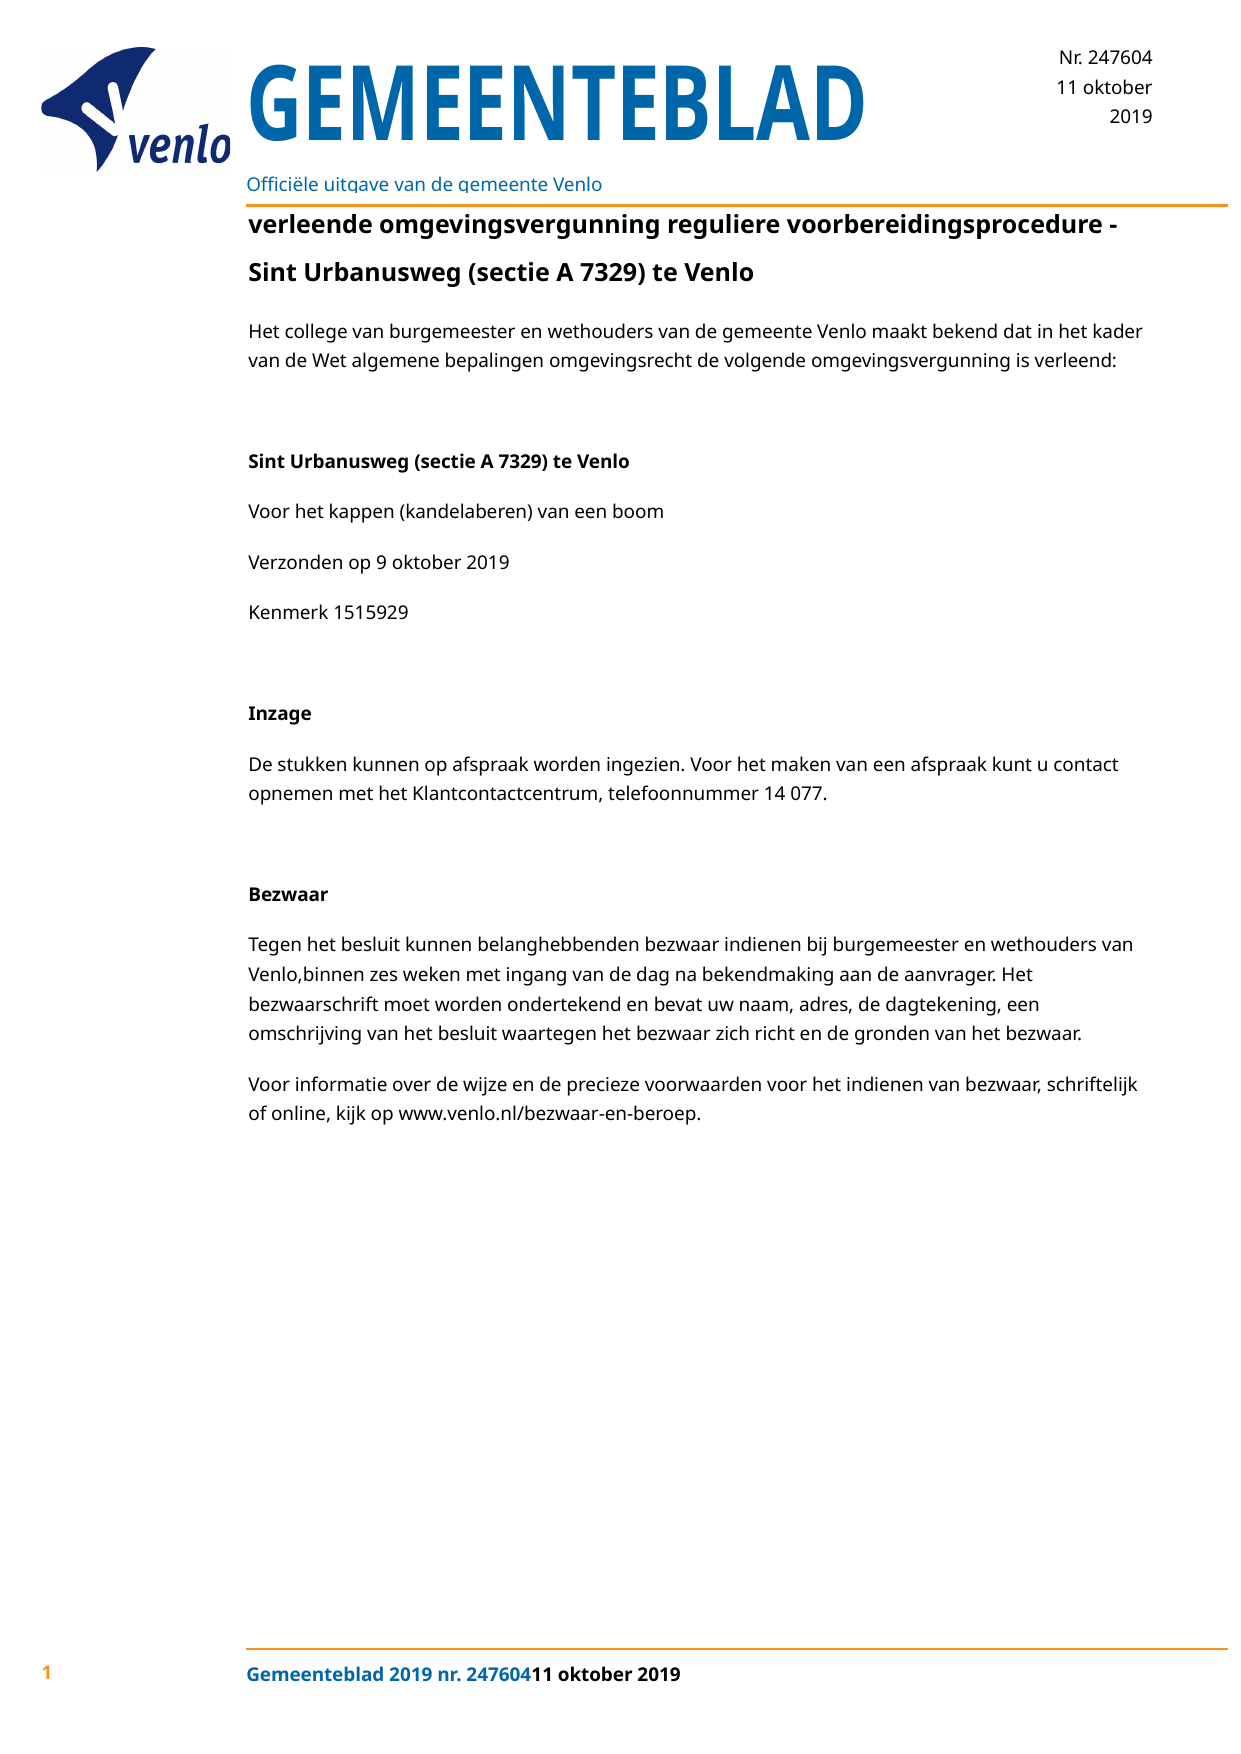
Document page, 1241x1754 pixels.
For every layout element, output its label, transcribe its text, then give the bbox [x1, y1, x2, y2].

text Het college van burgemeester en wethouders van de gemeente Venlo maakt bekend dat in het kader van de Wet algemene bepalingen omgevingsrecht de volgende omgevingsvergunning is verleend: [248, 318, 1152, 373]
picture [41, 47, 231, 172]
text Voor het kappen (kandelaberen) van een boom [248, 499, 1152, 524]
text Kenmerk 1515929 [248, 599, 1152, 625]
text Inzage [248, 700, 1152, 726]
text Sint Urbanusweg (sectie A 7329) te Venlo [248, 448, 1152, 474]
text Verzonden op 9 oktober 2019 [248, 549, 1152, 575]
text De stukken kunnen op afspraak worden ingezien. Voor het maken van een afspraak kunt u contact opnemen met het Klantcontactcentrum, telefoonnummer 14 077. [248, 751, 1152, 806]
text Tegen het besluit kunnen belanghebbenden bezwaar indienen bij burgemeester en wethouders van Venlo,binnen zes weken met ingang van de dag na bekendmaking aan de aanvrager. Het bezwaarschrift moet worden ondertekend en bevat uw naam, adres, de dagtekening, een omschrijving van het besluit waartegen het bezwaar zich richt en de gronden van het bezwaar. [248, 932, 1152, 1046]
text verleende omgevingsvergunning reguliere voorbereidingsprocedure - Sint Urbanusweg (sectie A 7329) te Venlo [248, 207, 1152, 288]
text Bezwaar [248, 881, 1152, 907]
text Voor informatie over de wijze en de precieze voorwaarden voor het indienen van bezwaar, schriftelijk of online, kijk op www.venlo.nl/bezwaar-en-beroep. [248, 1071, 1152, 1126]
